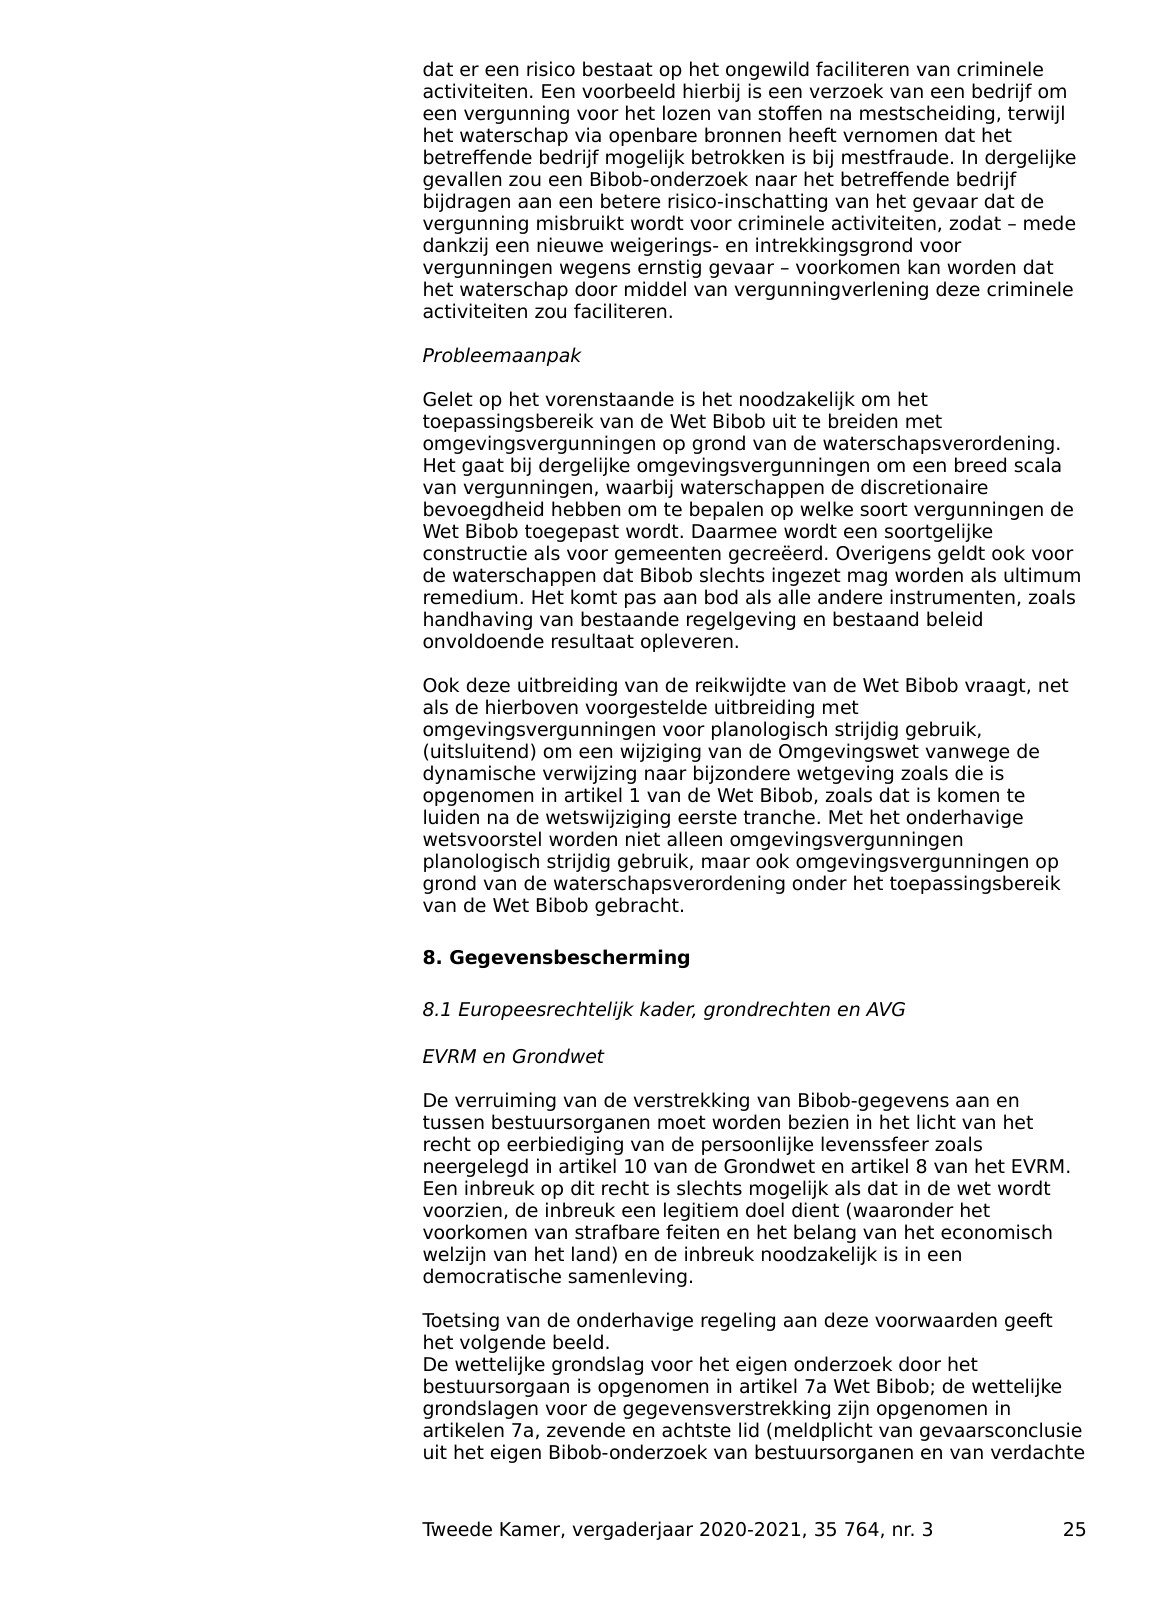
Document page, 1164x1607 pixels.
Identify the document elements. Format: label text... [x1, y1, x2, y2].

subtitle Probleemaanpak [422, 345, 1087, 367]
subtitle EVRM en Grondwet [422, 1046, 1087, 1068]
text De verruiming van de verstrekking van Bibob-gegevens aan en tussen bestuursorganen moet worden bezien in het licht van het recht op eerbiediging van de persoonlijke levenssfeer zoals neergelegd in artikel 10 van de Grondwet en artikel 8 van het EVRM. Een inbreuk op dit recht is slechts mogelijk als dat in de wet wordt voorzien, de inbreuk een legitiem doel dient (waaronder het voorkomen van strafbare feiten en het belang van het economisch welzijn van het land) en de inbreuk noodzakelijk is in een democratische samenleving. [422, 1090, 1087, 1288]
subtitle 8.1 Europeesrechtelijk kader, grondrechten en AVG [422, 999, 1087, 1021]
subtitle 8. Gegevensbescherming [422, 947, 1087, 969]
text Gelet op het vorenstaande is het noodzakelijk om het toepassingsbereik van de Wet Bibob uit te breiden met omgevingsvergunningen op grond van de waterschapsverordening. Het gaat bij dergelijke omgevingsvergunningen om een breed scala van vergunningen, waarbij waterschappen de discretionaire bevoegdheid hebben om te bepalen op welke soort vergunningen de Wet Bibob toegepast wordt. Daarmee wordt een soortgelijke constructie als voor gemeenten gecreëerd. Overigens geldt ook voor de waterschappen dat Bibob slechts ingezet mag worden als ultimum remedium. Het komt pas aan bod als alle andere instrumenten, zoals handhaving van bestaande regelgeving en bestaand beleid onvoldoende resultaat opleveren. [422, 389, 1087, 653]
text Toetsing van de onderhavige regeling aan deze voorwaarden geeft het volgende beeld. [422, 1310, 1087, 1354]
text Ook deze uitbreiding van de reikwijdte van de Wet Bibob vraagt, net als de hierboven voorgestelde uitbreiding met omgevingsvergunningen voor planologisch strijdig gebruik, (uitsluitend) om een wijziging van de Omgevingswet vanwege de dynamische verwijzing naar bijzondere wetgeving zoals die is opgenomen in artikel 1 van de Wet Bibob, zoals dat is komen te luiden na de wetswijziging eerste tranche. Met het onderhavige wetsvoorstel worden niet alleen omgevingsvergunningen planologisch strijdig gebruik, maar ook omgevingsvergunningen op grond van de waterschapsverordening onder het toepassingsbereik van de Wet Bibob gebracht. [422, 675, 1087, 917]
text dat er een risico bestaat op het ongewild faciliteren van criminele activiteiten. Een voorbeeld hierbij is een verzoek van een bedrijf om een vergunning voor het lozen van stoffen na mestscheiding, terwijl het waterschap via openbare bronnen heeft vernomen dat het betreffende bedrijf mogelijk betrokken is bij mestfraude. In dergelijke gevallen zou een Bibob-onderzoek naar het betreffende bedrijf bijdragen aan een betere risico-inschatting van het gevaar dat de vergunning misbruikt wordt voor criminele activiteiten, zodat – mede dankzij een nieuwe weigerings- en intrekkingsgrond voor vergunningen wegens ernstig gevaar – voorkomen kan worden dat het waterschap door middel van vergunningverlening deze criminele activiteiten zou faciliteren. [422, 59, 1087, 323]
text De wettelijke grondslag voor het eigen onderzoek door het bestuursorgaan is opgenomen in artikel 7a Wet Bibob; de wettelijke grondslagen voor de gegevensverstrekking zijn opgenomen in artikelen 7a, zevende en achtste lid (meldplicht van gevaarsconclusie uit het eigen Bibob-onderzoek van bestuursorganen en van verdachte [422, 1354, 1087, 1464]
